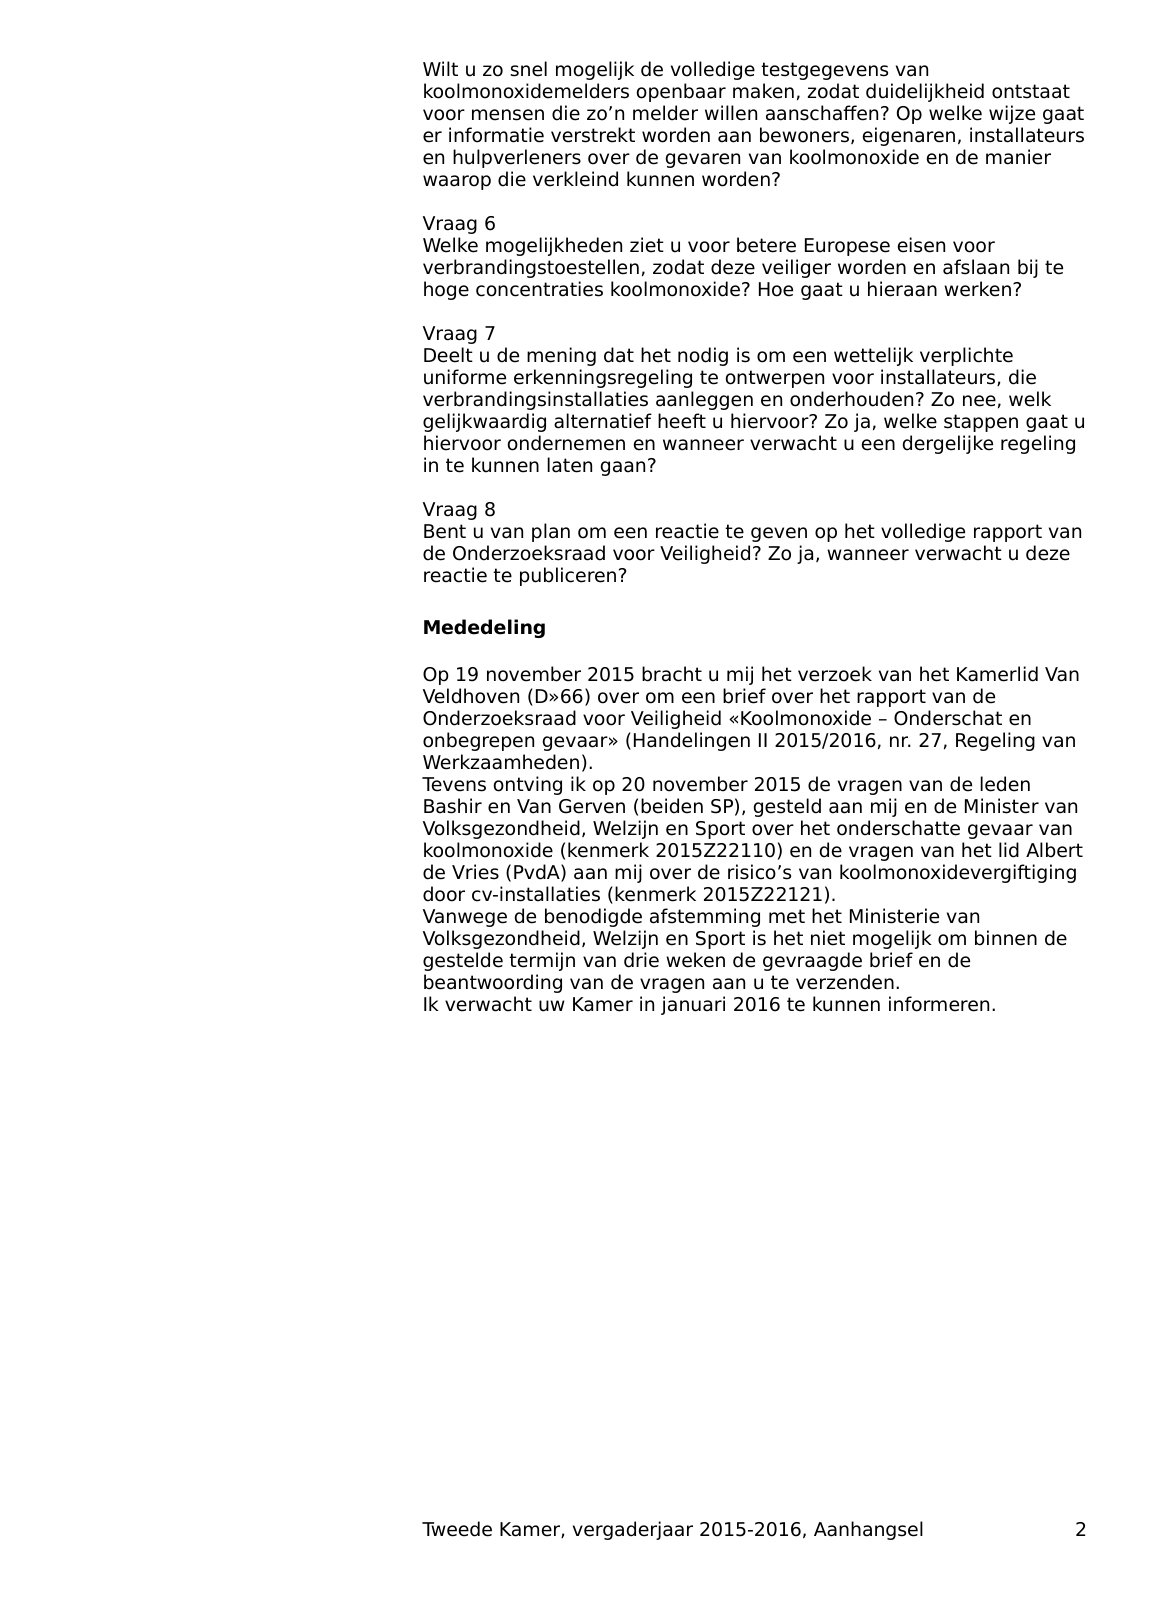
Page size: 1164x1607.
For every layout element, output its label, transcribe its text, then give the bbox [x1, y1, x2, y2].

text Vraag 7 [422, 323, 1087, 345]
text Vanwege de benodigde afstemming met het Ministerie van Volksgezondheid, Welzijn en Sport is het niet mogelijk om binnen de gestelde termijn van drie weken de gevraagde brief en de beantwoording van de vragen aan u te verzenden. [422, 906, 1087, 994]
text Bent u van plan om een reactie te geven op het volledige rapport van de Onderzoeksraad voor Veiligheid? Zo ja, wanneer verwacht u deze reactie te publiceren? [422, 521, 1087, 587]
text Deelt u de mening dat het nodig is om een wettelijk verplichte uniforme erkenningsregeling te ontwerpen voor installateurs, die verbrandingsinstallaties aanleggen en onderhouden? Zo nee, welk gelijkwaardig alternatief heeft u hiervoor? Zo ja, welke stappen gaat u hiervoor ondernemen en wanneer verwacht u een dergelijke regeling in te kunnen laten gaan? [422, 345, 1087, 477]
text Vraag 8 [422, 499, 1087, 521]
subtitle Mededeling [422, 617, 1087, 639]
text Wilt u zo snel mogelijk de volledige testgegevens van koolmonoxidemelders openbaar maken, zodat duidelijkheid ontstaat voor mensen die zo’n melder willen aanschaffen? Op welke wijze gaat er informatie verstrekt worden aan bewoners, eigenaren, installateurs en hulpverleners over de gevaren van koolmonoxide en de manier waarop die verkleind kunnen worden? [422, 59, 1087, 191]
text Tevens ontving ik op 20 november 2015 de vragen van de leden Bashir en Van Gerven (beiden SP), gesteld aan mij en de Minister van Volksgezondheid, Welzijn en Sport over het onderschatte gevaar van koolmonoxide (kenmerk 2015Z22110) en de vragen van het lid Albert de Vries (PvdA) aan mij over de risico’s van koolmonoxidevergiftiging door cv-installaties (kenmerk 2015Z22121). [422, 774, 1087, 906]
text Op 19 november 2015 bracht u mij het verzoek van het Kamerlid Van Veldhoven (D»66) over om een brief over het rapport van de Onderzoeksraad voor Veiligheid «Koolmonoxide – Onderschat en onbegrepen gevaar» (Handelingen II 2015/2016, nr. 27, Regeling van Werkzaamheden). [422, 664, 1087, 774]
text Ik verwacht uw Kamer in januari 2016 te kunnen informeren. [422, 994, 1087, 1016]
text Vraag 6 [422, 213, 1087, 235]
text Welke mogelijkheden ziet u voor betere Europese eisen voor verbrandingstoestellen, zodat deze veiliger worden en afslaan bij te hoge concentraties koolmonoxide? Hoe gaat u hieraan werken? [422, 235, 1087, 301]
